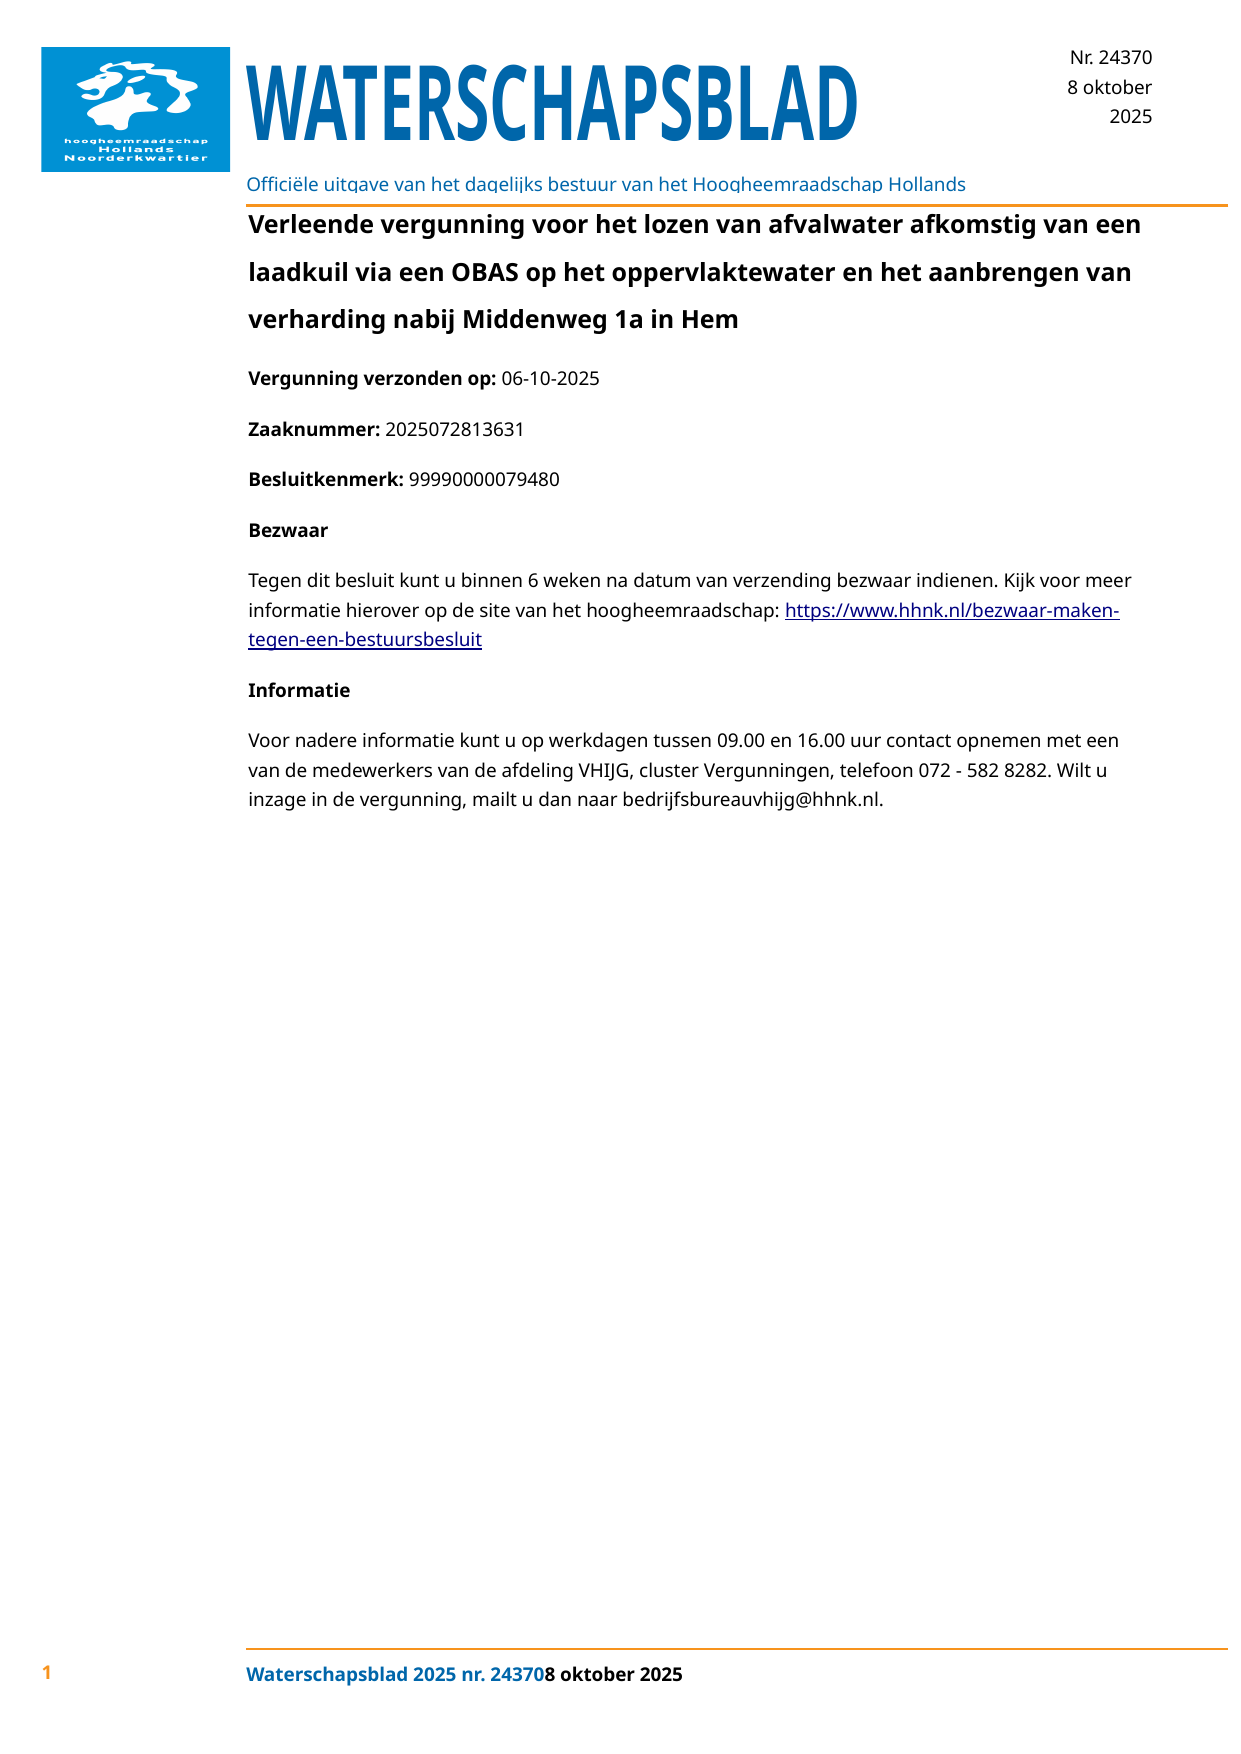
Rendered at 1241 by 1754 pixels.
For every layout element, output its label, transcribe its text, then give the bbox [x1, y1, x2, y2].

picture [88, 87, 157, 130]
text Vergunning verzonden op: 06-10-2025 [248, 366, 1152, 391]
text Bezwaar [248, 517, 1152, 542]
text Voor nadere informatie kunt u op werkdagen tussen 09.00 en 16.00 uur contact opnemen met een van de medewerkers van de afdeling VHIJG, cluster Vergunningen, telefoon 072 - 582 8282. Wilt u inzage in de vergunning, mailt u dan naar bedrijfsbureauvhijg@hhnk.nl. [248, 727, 1152, 812]
text Besluitkenmerk: 99990000079480 [248, 466, 1152, 492]
picture [78, 64, 122, 99]
text Verleende vergunning voor het lozen van afvalwater afkomstig van een laadkuil via een OBAS op het oppervlaktewater en het aanbrengen van verharding nabij Middenweg 1a in Hem [248, 207, 1152, 336]
text Tegen dit besluit kunt u binnen 6 weken na datum van verzending bezwaar indienen. Kijk voor meer informatie hierover op de site van het hoogheemraadschap: https://www.hhnk.nl/bezwaar-maken-tegen-een-bestuursbesluit [248, 567, 1152, 652]
picture [118, 62, 197, 112]
text Informatie [248, 677, 1152, 702]
text Zaaknummer: 2025072813631 [248, 416, 1152, 442]
picture [129, 76, 144, 82]
